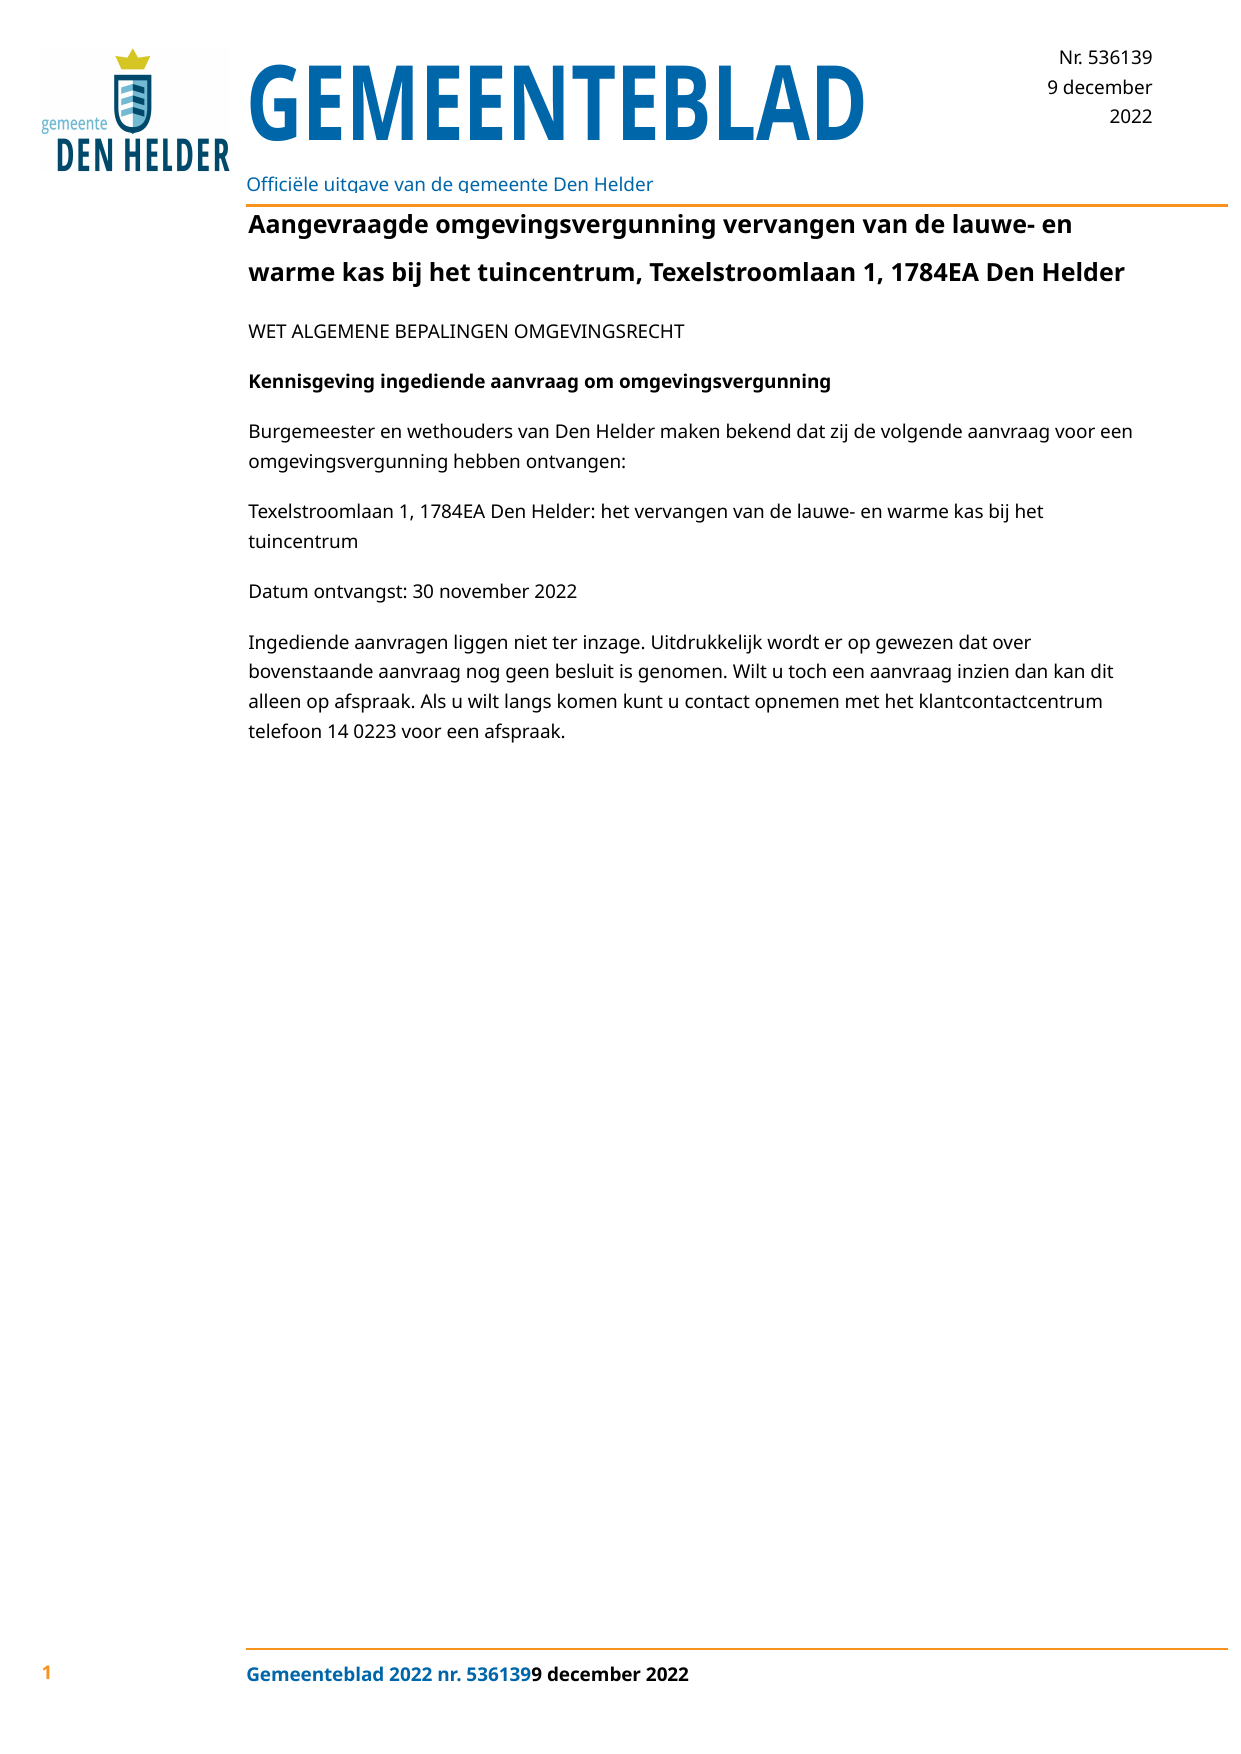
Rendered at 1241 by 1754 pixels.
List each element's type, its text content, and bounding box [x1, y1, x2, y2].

picture [220, 160, 224, 172]
picture [182, 144, 187, 165]
picture [41, 47, 231, 172]
picture [130, 157, 135, 172]
text Datum ontvangst: 30 november 2022 [248, 579, 1152, 604]
text Kennisgeving ingediende aanvraag om omgevingsvergunning [248, 368, 1152, 394]
text Aangevraagde omgevingsvergunning vervangen van de lauwe- en warme kas bij het tuincentrum, Texelstroomlaan 1, 1784EA Den Helder [248, 207, 1152, 288]
picture [100, 154, 106, 172]
text WET ALGEMENE BEPALINGEN OMGEVINGSRECHT [248, 318, 1152, 344]
text Burgemeester en wethouders van Den Helder maken bekend dat zij de volgende aanvraag voor een omgevingsvergunning hebben ontvangen: [248, 419, 1152, 474]
picture [63, 144, 68, 165]
text Texelstroomlaan 1, 1784EA Den Helder: het vervangen van de lauwe- en warme kas bij het tuincentrum [248, 499, 1152, 554]
text Ingediende aanvragen liggen niet ter inzage. Uitdrukkelijk wordt er op gewezen dat over bovenstaande aanvraag nog geen besluit is genomen. Wilt u toch een aanvraag inzien dan kan dit alleen op afspraak. Als u wilt langs komen kunt u contact opnemen met het klantcontactcentrum telefoon 14 0223 voor een afspraak. [248, 629, 1152, 744]
